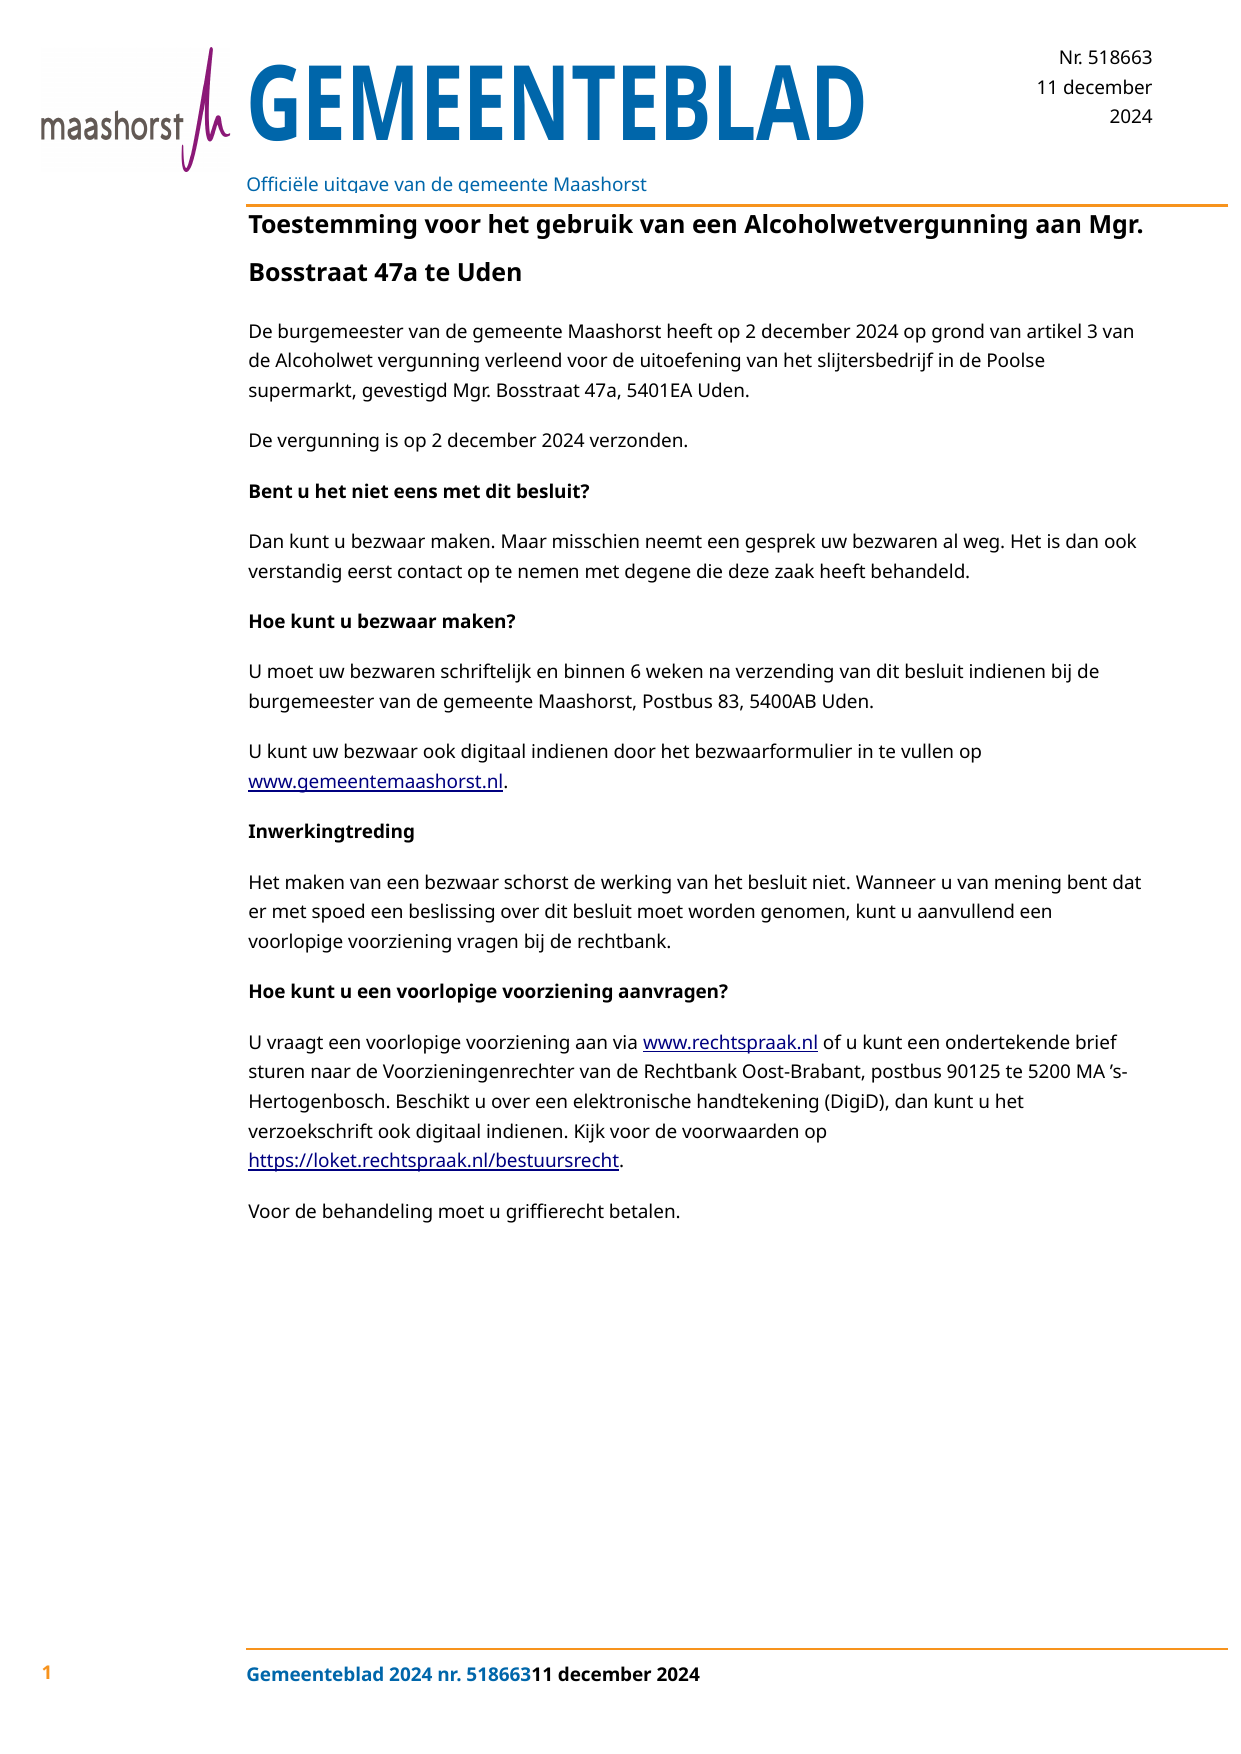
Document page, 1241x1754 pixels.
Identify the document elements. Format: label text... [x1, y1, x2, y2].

text U kunt uw bezwaar ook digitaal indienen door het bezwaarformulier in te vullen op www.gemeentemaashorst.nl. [248, 739, 1152, 794]
text Het maken van een bezwaar schorst de werking van het besluit niet. Wanneer u van mening bent dat er met spoed een beslissing over dit besluit moet worden genomen, kunt u aanvullend een voorlopige voorziening vragen bij de rechtbank. [248, 869, 1152, 954]
picture [41, 47, 231, 172]
text U vraagt een voorlopige voorziening aan via www.rechtspraak.nl of u kunt een ondertekende brief sturen naar de Voorzieningenrechter van de Rechtbank Oost-Brabant, postbus 90125 te 5200 MA ’s-Hertogenbosch. Beschikt u over een elektronische handtekening (DigiD), dan kunt u het verzoekschrift ook digitaal indienen. Kijk voor de voorwaarden op https://loket.rechtspraak.nl/bestuursrecht. [248, 1029, 1152, 1173]
text Dan kunt u bezwaar maken. Maar misschien neemt een gesprek uw bezwaren al weg. Het is dan ook verstandig eerst contact op te nemen met degene die deze zaak heeft behandeld. [248, 528, 1152, 584]
text U moet uw bezwaren schriftelijk en binnen 6 weken na verzending van dit besluit indienen bij de burgemeester van de gemeente Maashorst, Postbus 83, 5400AB Uden. [248, 659, 1152, 714]
text De burgemeester van de gemeente Maashorst heeft op 2 december 2024 op grond van artikel 3 van de Alcoholwet vergunning verleend voor de uitoefening van het slijtersbedrijf in de Poolse supermarkt, gevestigd Mgr. Bosstraat 47a, 5401EA Uden. [248, 318, 1152, 403]
text Toestemming voor het gebruik van een Alcoholwetvergunning aan Mgr. Bosstraat 47a te Uden [248, 207, 1152, 288]
text De vergunning is op 2 december 2024 verzonden. [248, 427, 1152, 453]
text Inwerkingtreding [248, 819, 1152, 844]
text Voor de behandeling moet u griffierecht betalen. [248, 1198, 1152, 1224]
text Hoe kunt u een voorlopige voorziening aanvragen? [248, 979, 1152, 1004]
text Hoe kunt u bezwaar maken? [248, 608, 1152, 634]
text Bent u het niet eens met dit besluit? [248, 478, 1152, 504]
